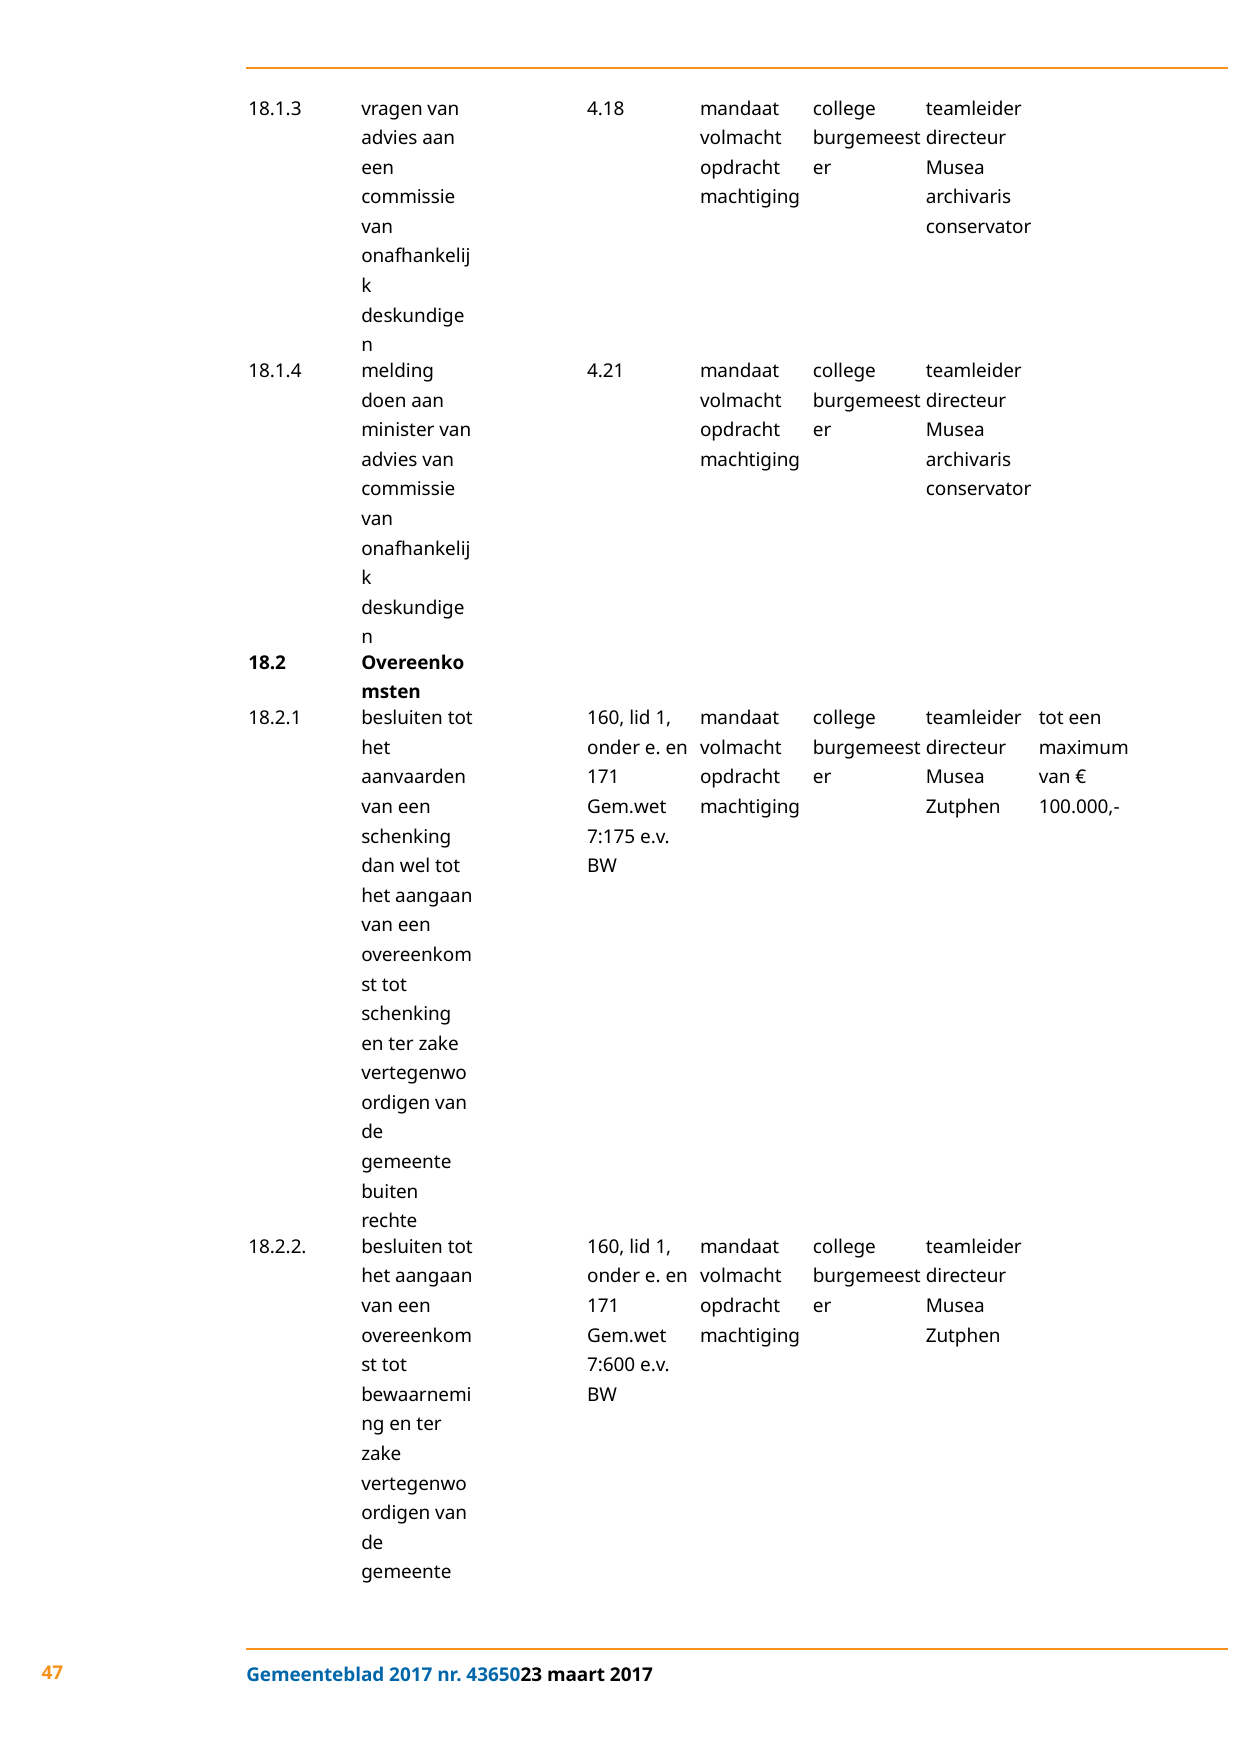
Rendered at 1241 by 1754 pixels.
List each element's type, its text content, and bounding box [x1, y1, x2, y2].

table_cell melding doen aan minister van advies van commissie van onafhankelijk deskundigen [361, 357, 474, 649]
table_cell college burgemeester [813, 357, 926, 649]
table_cell [474, 95, 587, 357]
picture [41, 47, 231, 172]
table_cell tot een maximum van € 100.000,- [1039, 705, 1152, 1233]
table_cell 18.2 [248, 649, 361, 704]
table_cell [474, 357, 587, 649]
table_cell college burgemeester [813, 95, 926, 357]
table_cell vragen van advies aan een commissie van onafhankelijk deskundigen [361, 95, 474, 357]
table_cell Overeenkomsten [361, 649, 474, 704]
table_cell 18.1.3 [248, 95, 361, 357]
table_cell 160, lid 1, onder e. en 171 Gem.wet 7:600 e.v. BW [587, 1233, 700, 1584]
table_cell besluiten tot het aanvaarden van een schenking dan wel tot het aangaan van een overeenkomst tot schenking en ter zake vertegenwoordigen van de gemeente buiten rechte [361, 705, 474, 1233]
table_cell [1039, 1233, 1152, 1584]
table_cell teamleider directeur Musea archivaris conservator [926, 357, 1038, 649]
table_cell [1039, 95, 1152, 357]
table_cell mandaat volmacht opdracht machtiging [700, 705, 813, 1233]
table_cell 4.18 [587, 95, 700, 357]
table_cell 4.21 [587, 357, 700, 649]
table_cell [1039, 357, 1152, 649]
table_cell teamleider directeur Musea archivaris conservator [926, 95, 1038, 357]
table_cell 18.2.1 [248, 705, 361, 1233]
table_cell [474, 1233, 587, 1584]
table_cell teamleider directeur Musea Zutphen [926, 705, 1038, 1233]
table_cell 18.1.4 [248, 357, 361, 649]
table_cell mandaat volmacht opdracht machtiging [700, 357, 813, 649]
table_cell [474, 705, 587, 1233]
table_cell mandaat volmacht opdracht machtiging [700, 95, 813, 357]
table_cell teamleider directeur Musea Zutphen [926, 1233, 1038, 1584]
table_cell 18.2.2. [248, 1233, 361, 1584]
table_cell besluiten tot het aangaan van een overeenkomst tot bewaarneming en ter zake vertegenwoordigen van de gemeente [361, 1233, 474, 1584]
table_cell college burgemeester [813, 705, 926, 1233]
table_cell mandaat volmacht opdracht machtiging [700, 1233, 813, 1584]
table_cell 160, lid 1, onder e. en 171 Gem.wet 7:175 e.v. BW [587, 705, 700, 1233]
table_cell college burgemeester [813, 1233, 926, 1584]
